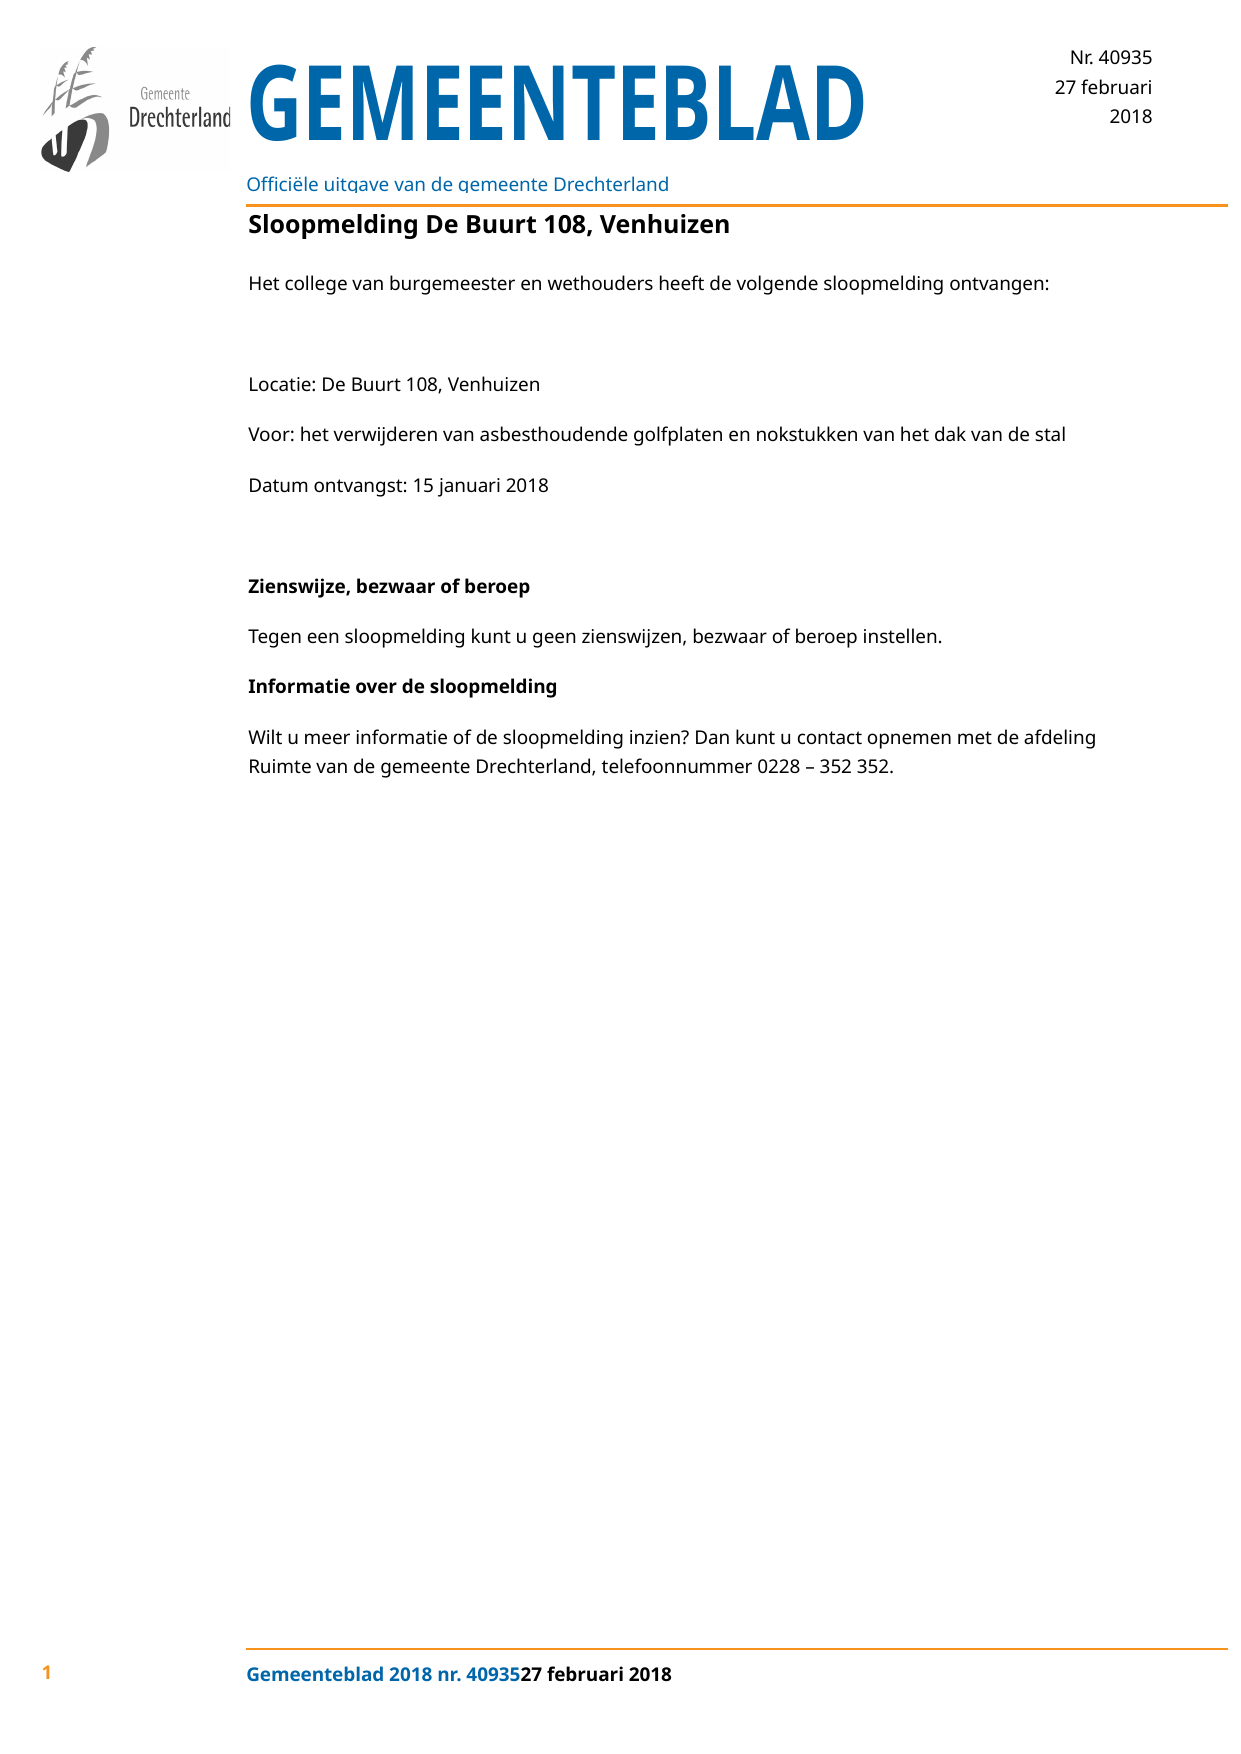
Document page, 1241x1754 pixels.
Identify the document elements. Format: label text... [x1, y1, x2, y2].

text Wilt u meer informatie of de sloopmelding inzien? Dan kunt u contact opnemen met de afdeling Ruimte van de gemeente Drechterland, telefoonnummer 0228 – 352 352. [248, 724, 1152, 779]
text Voor: het verwijderen van asbesthoudende golfplaten en nokstukken van het dak van de stal [248, 422, 1152, 447]
text Zienswijze, bezwaar of beroep [248, 573, 1152, 598]
text Informatie over de sloopmelding [248, 674, 1152, 699]
text Het college van burgemeester en wethouders heeft de volgende sloopmelding ontvangen: [248, 270, 1152, 296]
picture [41, 47, 231, 172]
text Datum ontvangst: 15 januari 2018 [248, 472, 1152, 498]
text Sloopmelding De Buurt 108, Venhuizen [248, 207, 1152, 241]
text Tegen een sloopmelding kunt u geen zienswijzen, bezwaar of beroep instellen. [248, 623, 1152, 649]
text Locatie: De Buurt 108, Venhuizen [248, 371, 1152, 397]
